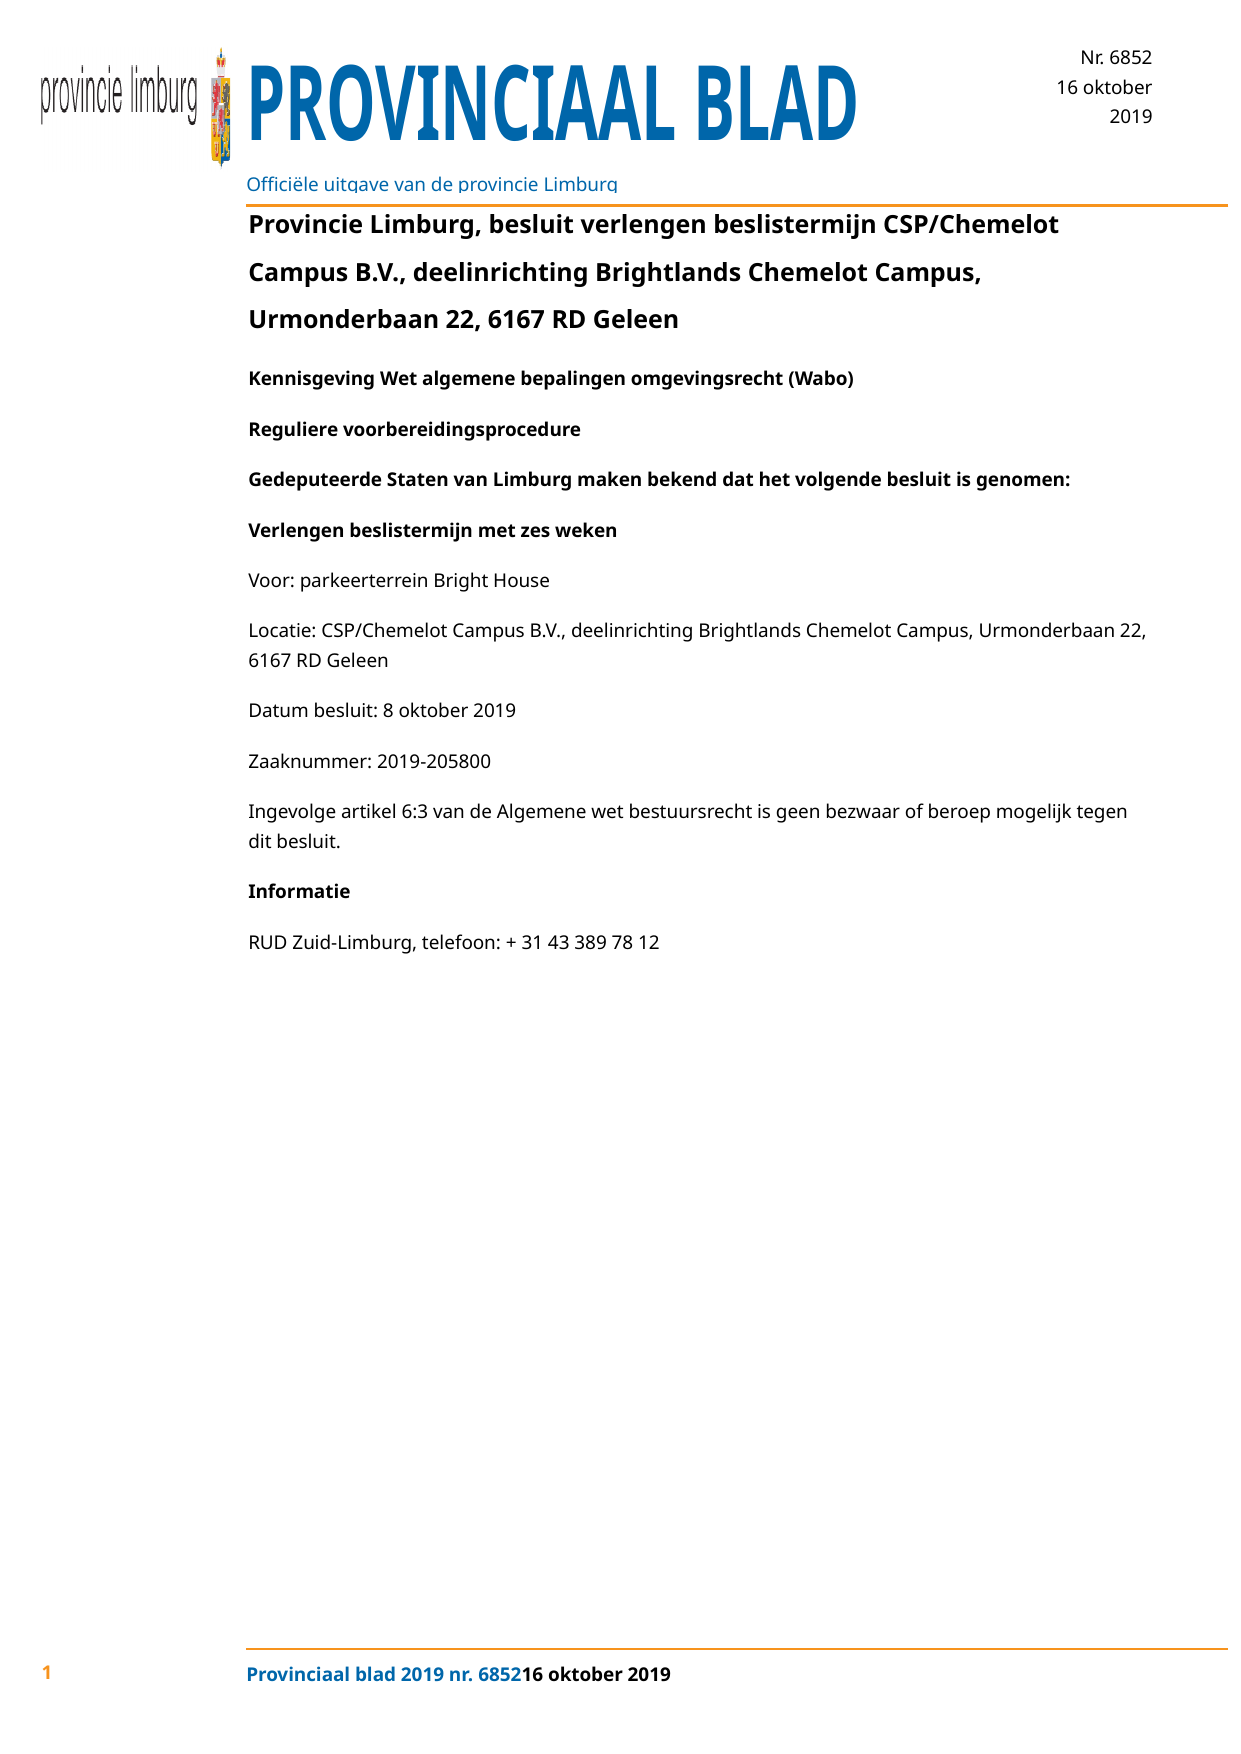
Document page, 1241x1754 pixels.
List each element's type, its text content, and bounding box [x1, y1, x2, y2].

text Datum besluit: 8 oktober 2019 [248, 698, 1152, 723]
text Ingevolge artikel 6:3 van de Algemene wet bestuursrecht is geen bezwaar of beroep mogelijk tegen dit besluit. [248, 798, 1152, 854]
text Informatie [248, 878, 1152, 904]
text RUD Zuid-Limburg, telefoon: + 31 43 389 78 12 [248, 929, 1152, 954]
text Verlengen beslistermijn met zes weken [248, 517, 1152, 542]
text Provincie Limburg, besluit verlengen beslistermijn CSP/Chemelot Campus B.V., deelinrichting Brightlands Chemelot Campus, Urmonderbaan 22, 6167 RD Geleen [248, 207, 1152, 336]
picture [41, 47, 231, 172]
text Locatie: CSP/Chemelot Campus B.V., deelinrichting Brightlands Chemelot Campus, Urmonderbaan 22, 6167 RD Geleen [248, 618, 1152, 673]
text Reguliere voorbereidingsprocedure [248, 416, 1152, 442]
text Voor: parkeerterrein Bright House [248, 567, 1152, 593]
text Zaaknummer: 2019-205800 [248, 748, 1152, 774]
text Kennisgeving Wet algemene bepalingen omgevingsrecht (Wabo) [248, 366, 1152, 391]
text Gedeputeerde Staten van Limburg maken bekend dat het volgende besluit is genomen: [248, 466, 1152, 492]
